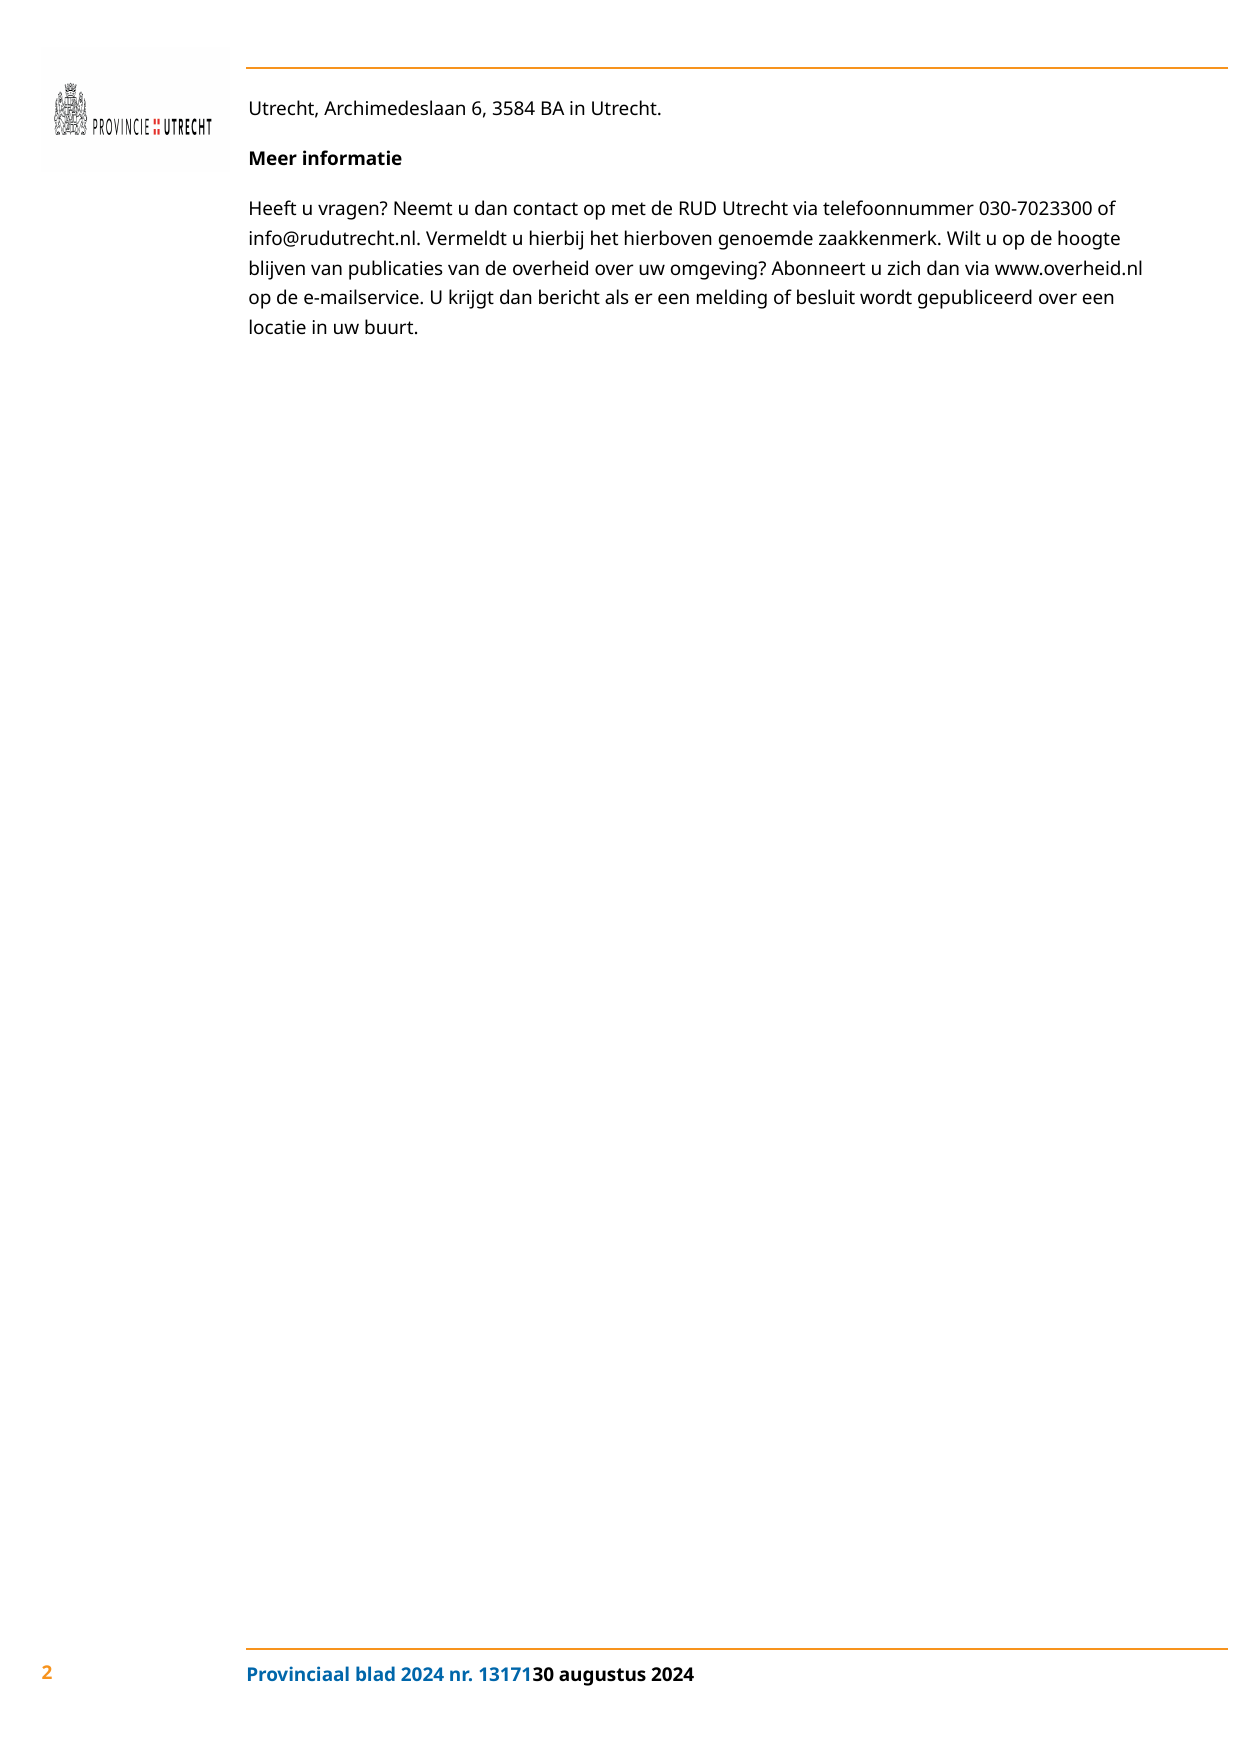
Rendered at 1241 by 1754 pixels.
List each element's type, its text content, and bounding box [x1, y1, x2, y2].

text Heeft u vragen? Neemt u dan contact op met de RUD Utrecht via telefoonnummer 030-7023300 of info@rudutrecht.nl. Vermeldt u hierbij het hierboven genoemde zaakkenmerk. Wilt u op de hoogte blijven van publicaties van de overheid over uw omgeving? Abonneert u zich dan via www.overheid.nl op de e-mailservice. U krijgt dan bericht als er een melding of besluit wordt gepubliceerd over een locatie in uw buurt. [248, 196, 1152, 340]
text Meer informatie [248, 145, 1152, 171]
text Utrecht, Archimedeslaan 6, 3584 BA in Utrecht. [248, 95, 1152, 121]
picture [41, 47, 231, 172]
